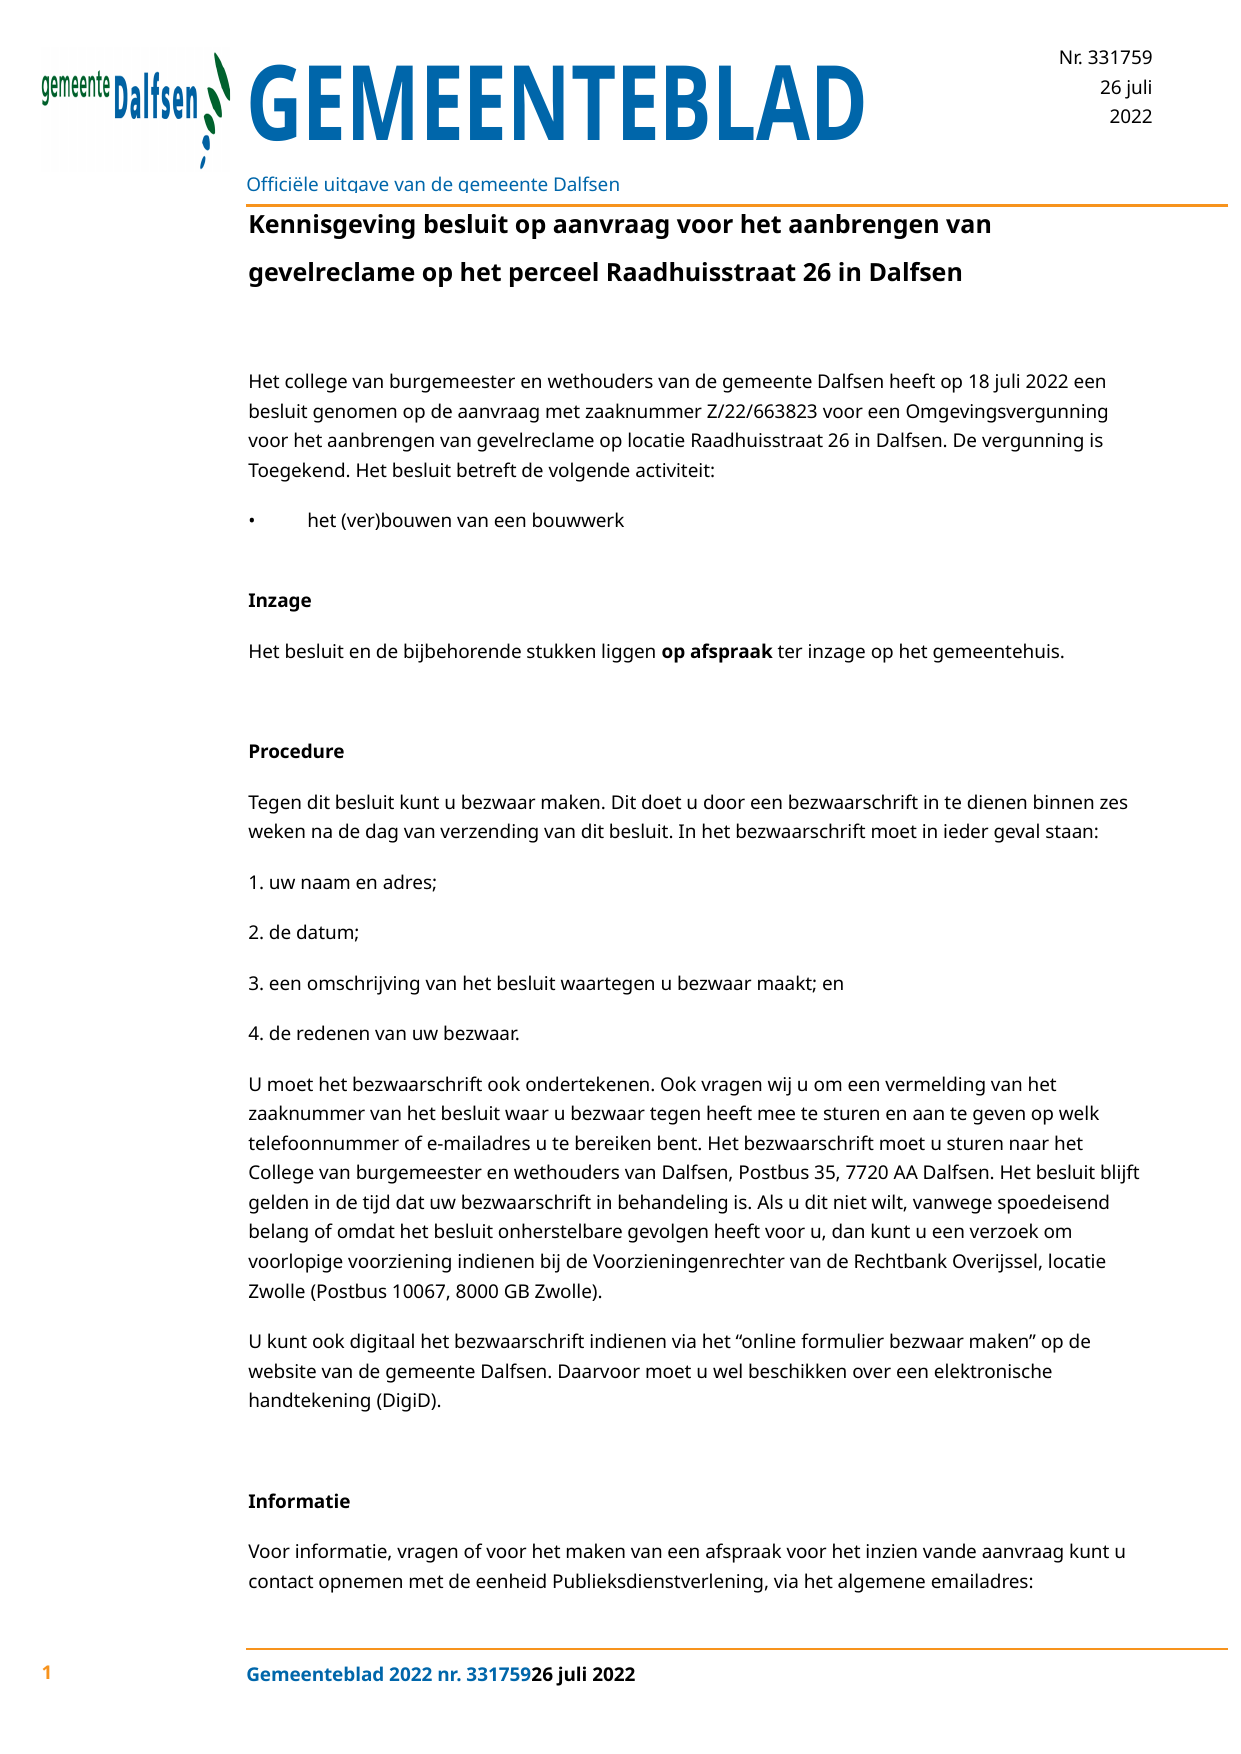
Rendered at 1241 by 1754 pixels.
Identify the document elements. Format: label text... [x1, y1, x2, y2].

text U moet het bezwaarschrift ook ondertekenen. Ook vragen wij u om een vermelding van het zaaknummer van het besluit waar u bezwaar tegen heeft mee te sturen en aan te geven op welk telefoonnummer of e-mailadres u te bereiken bent. Het bezwaarschrift moet u sturen naar het College van burgemeester en wethouders van Dalfsen, Postbus 35, 7720 AA Dalfsen. Het besluit blijft gelden in de tijd dat uw bezwaarschrift in behandeling is. Als u dit niet wilt, vanwege spoedeisend belang of omdat het besluit onherstelbare gevolgen heeft voor u, dan kunt u een verzoek om voorlopige voorziening indienen bij de Voorzieningenrechter van de Rechtbank Overijssel, locatie Zwolle (Postbus 10067, 8000 GB Zwolle). [248, 1071, 1152, 1304]
list het (ver)bouwen van een bouwwerk [248, 507, 1152, 533]
picture [41, 47, 231, 172]
text 2. de datum; [248, 919, 1152, 945]
text 4. de redenen van uw bezwaar. [248, 1020, 1152, 1046]
text 1. uw naam en adres; [248, 869, 1152, 895]
text Voor informatie, vragen of voor het maken van een afspraak voor het inzien vande aanvraag kunt u contact opnemen met de eenheid Publieksdienstverlening, via het algemene emailadres: [248, 1539, 1152, 1594]
text Procedure [248, 739, 1152, 764]
text Inzage [248, 587, 1152, 613]
text Tegen dit besluit kunt u bezwaar maken. Dit doet u door een bezwaarschrift in te dienen binnen zes weken na de dag van verzending van dit besluit. In het bezwaarschrift moet in ieder geval staan: [248, 789, 1152, 844]
text U kunt ook digitaal het bezwaarschrift indienen via het “online formulier bezwaar maken” op de website van de gemeente Dalfsen. Daarvoor moet u wel beschikken over een elektronische handtekening (DigiD). [248, 1328, 1152, 1413]
text Kennisgeving besluit op aanvraag voor het aanbrengen van gevelreclame op het perceel Raadhuisstraat 26 in Dalfsen [248, 207, 1152, 288]
text Het besluit en de bijbehorende stukken liggen op afspraak ter inzage op het gemeentehuis. [248, 638, 1152, 664]
text 3. een omschrijving van het besluit waartegen u bezwaar maakt; en [248, 970, 1152, 996]
text Informatie [248, 1488, 1152, 1514]
text Het college van burgemeester en wethouders van de gemeente Dalfsen heeft op 18 juli 2022 een besluit genomen op de aanvraag met zaaknummer Z/22/663823 voor een Omgevingsvergunning voor het aanbrengen van gevelreclame op locatie Raadhuisstraat 26 in Dalfsen. De vergunning is Toegekend. Het besluit betreft de volgende activiteit: [248, 368, 1152, 483]
